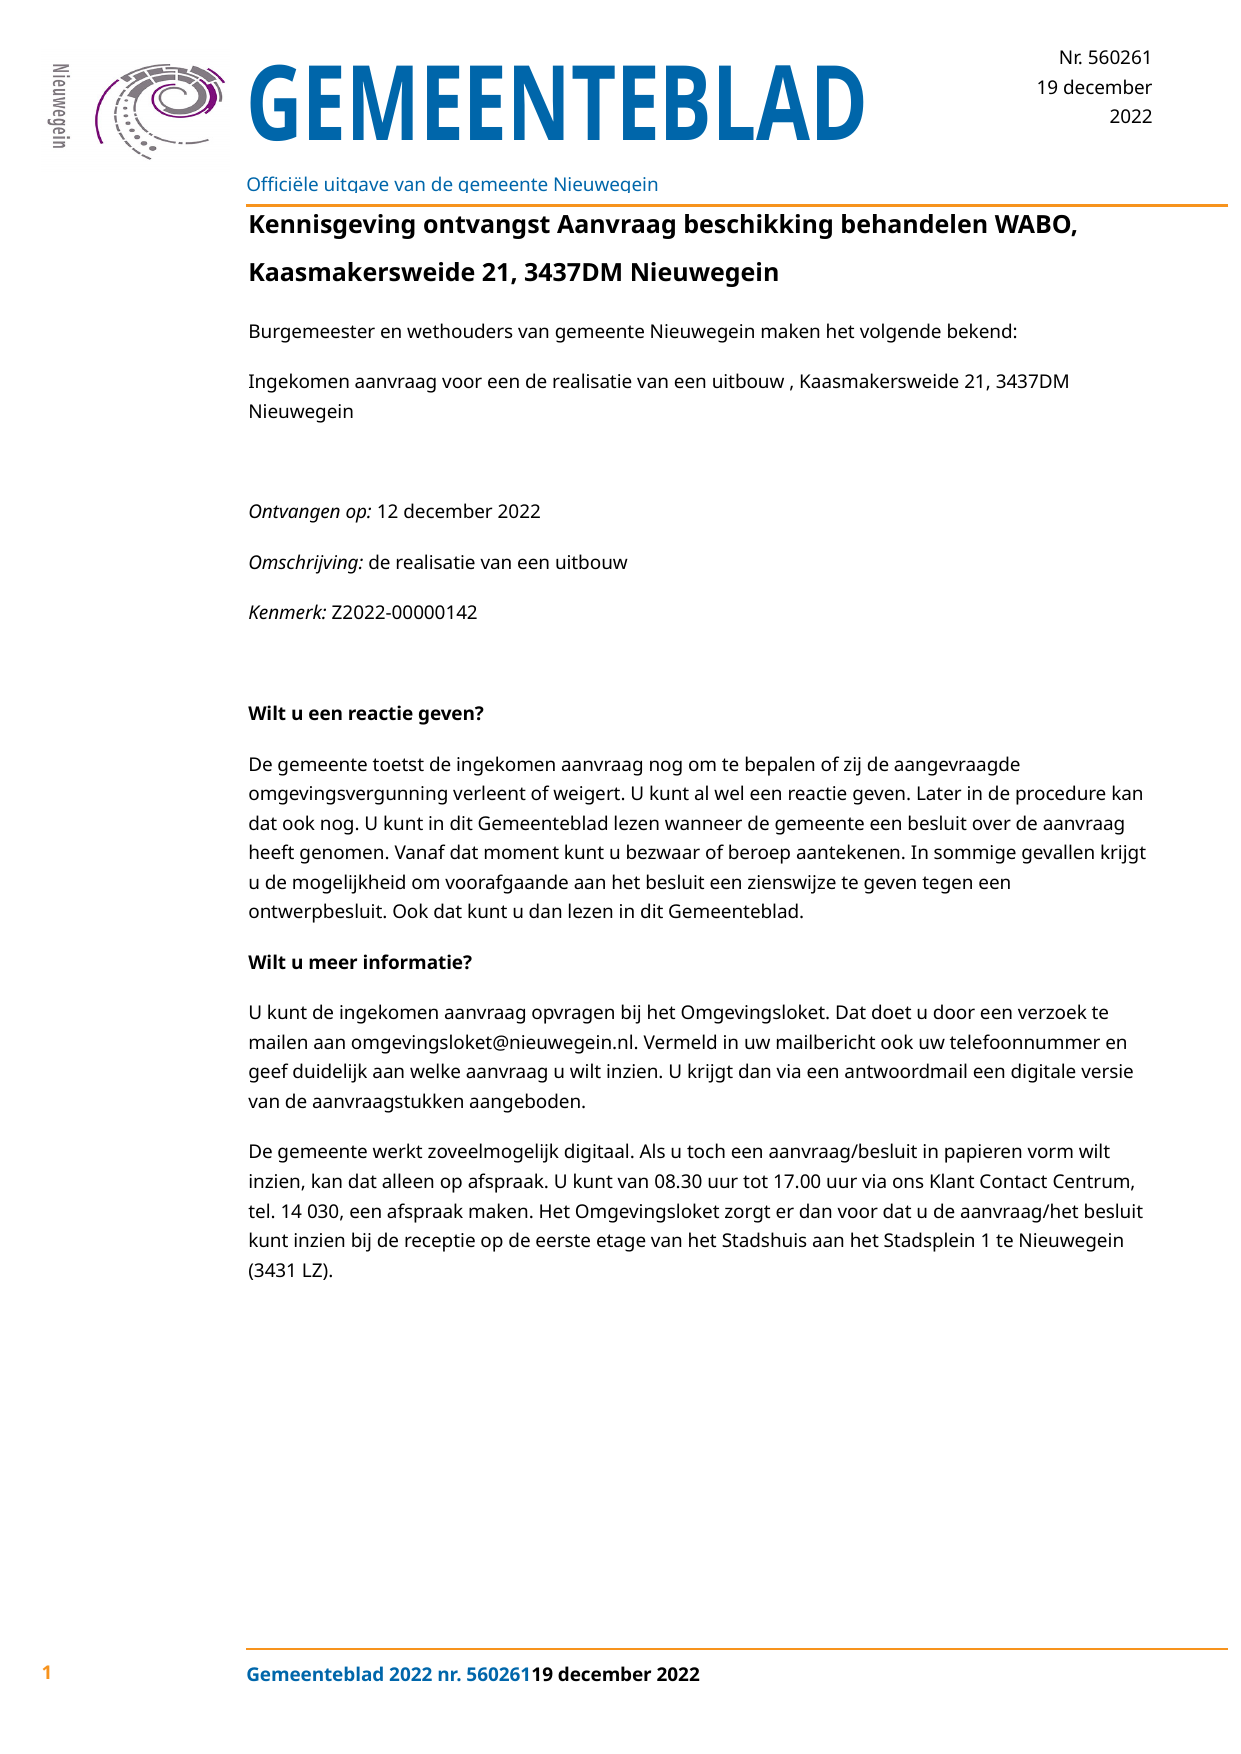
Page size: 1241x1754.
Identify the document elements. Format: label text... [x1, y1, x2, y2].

text De gemeente toetst de ingekomen aanvraag nog om te bepalen of zij de aangevraagde omgevingsvergunning verleent of weigert. U kunt al wel een reactie geven. Later in de procedure kan dat ook nog. U kunt in dit Gemeenteblad lezen wanneer de gemeente een besluit over de aanvraag heeft genomen. Vanaf dat moment kunt u bezwaar of beroep aantekenen. In sommige gevallen krijgt u de mogelijkheid om voorafgaande aan het besluit een zienswijze te geven tegen een ontwerpbesluit. Ook dat kunt u dan lezen in dit Gemeenteblad. [248, 751, 1152, 924]
text Kenmerk: Z2022-00000142 [248, 599, 1152, 625]
text Ingekomen aanvraag voor een de realisatie van een uitbouw , Kaasmakersweide 21, 3437DM Nieuwegein [248, 368, 1152, 424]
text Ontvangen op: 12 december 2022 [248, 499, 1152, 524]
text Burgemeester en wethouders van gemeente Nieuwegein maken het volgende bekend: [248, 318, 1152, 344]
text Omschrijving: de realisatie van een uitbouw [248, 549, 1152, 575]
text U kunt de ingekomen aanvraag opvragen bij het Omgevingsloket. Dat doet u door een verzoek te mailen aan omgevingsloket@nieuwegein.nl. Vermeld in uw mailbericht ook uw telefoonnummer en geef duidelijk aan welke aanvraag u wilt inzien. U krijgt dan via een antwoordmail een digitale versie van de aanvraagstukken aangeboden. [248, 999, 1152, 1114]
text Kennisgeving ontvangst Aanvraag beschikking behandelen WABO, Kaasmakersweide 21, 3437DM Nieuwegein [248, 207, 1152, 288]
text De gemeente werkt zoveelmogelijk digitaal. Als u toch een aanvraag/besluit in papieren vorm wilt inzien, kan dat alleen op afspraak. U kunt van 08.30 uur tot 17.00 uur via ons Klant Contact Centrum, tel. 14 030, een afspraak maken. Het Omgevingsloket zorgt er dan voor dat u de aanvraag/het besluit kunt inzien bij de receptie op de eerste etage van het Stadshuis aan het Stadsplein 1 te Nieuwegein (3431 LZ). [248, 1139, 1152, 1283]
text Wilt u meer informatie? [248, 949, 1152, 975]
text Wilt u een reactie geven? [248, 700, 1152, 726]
picture [41, 47, 231, 172]
